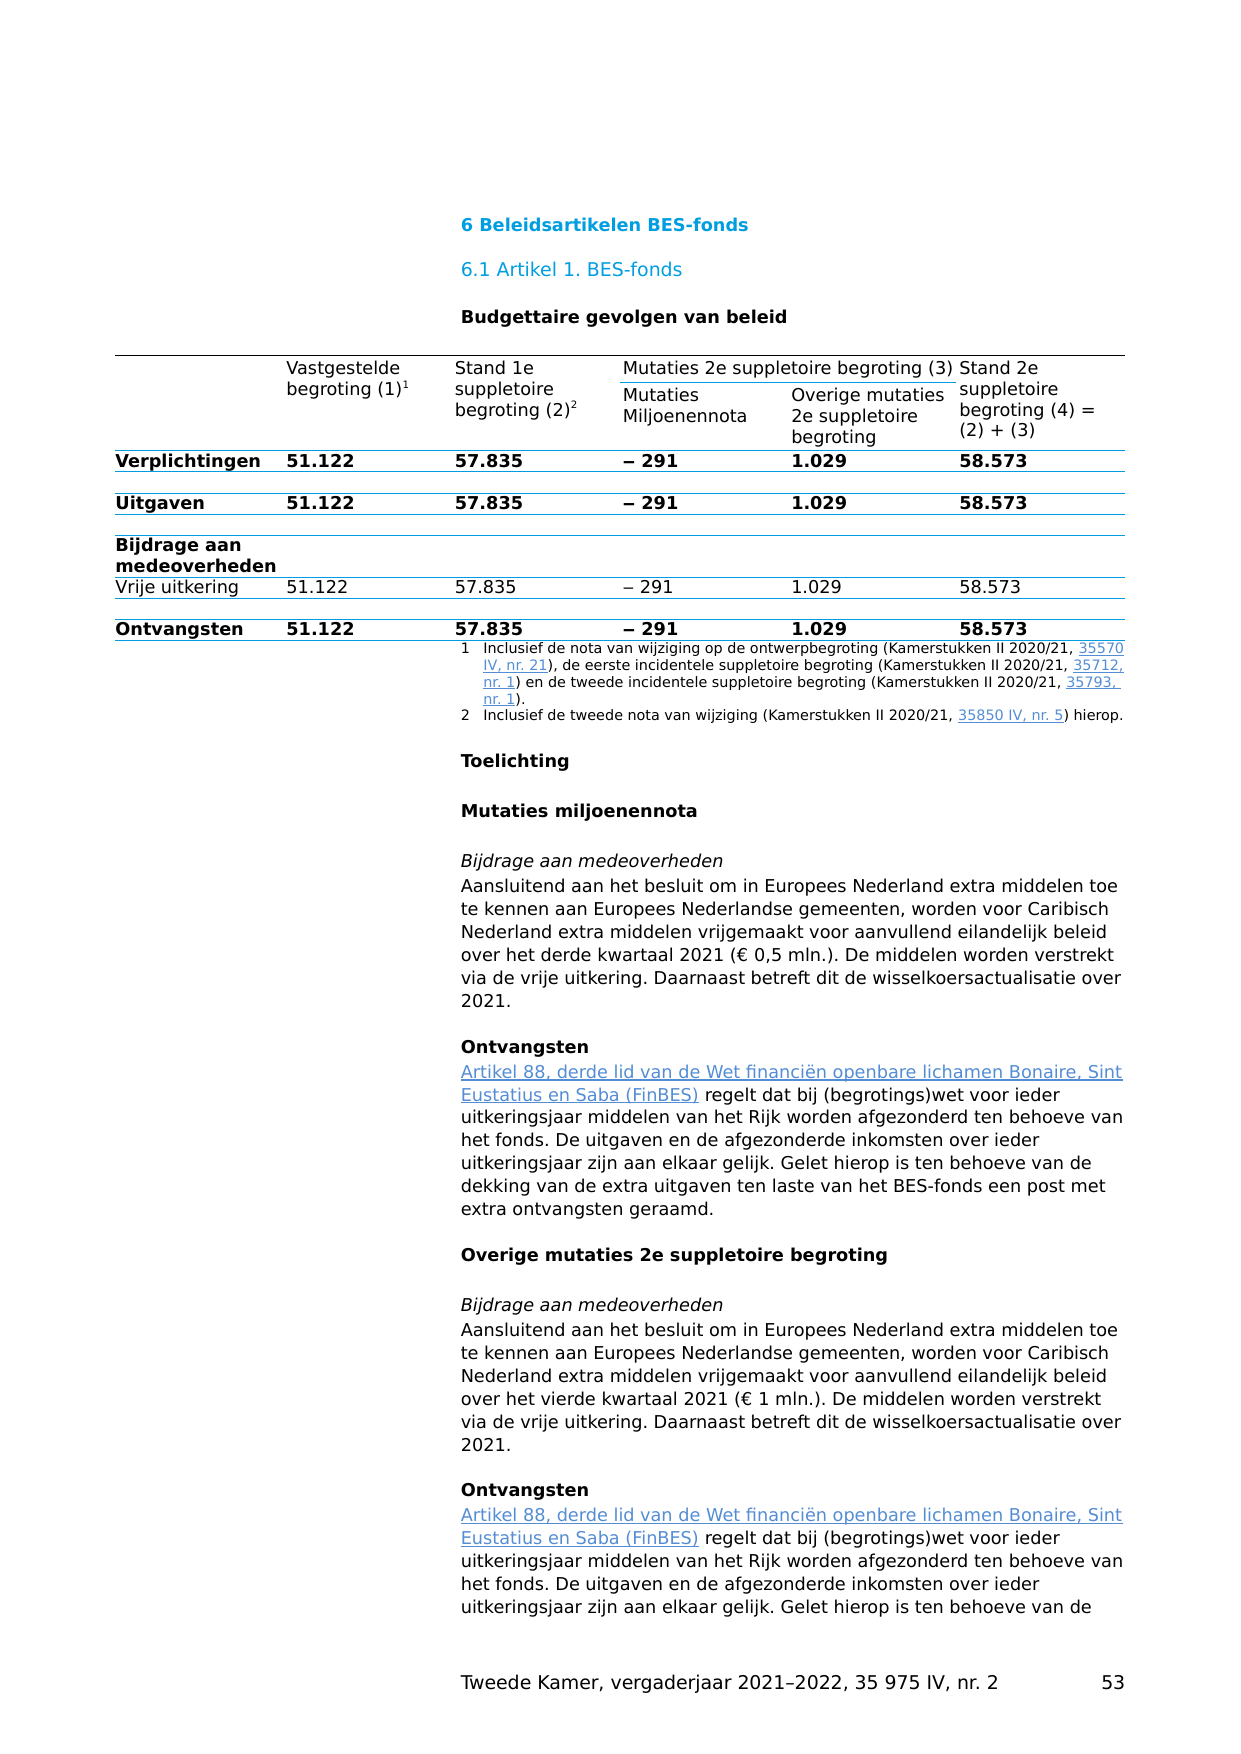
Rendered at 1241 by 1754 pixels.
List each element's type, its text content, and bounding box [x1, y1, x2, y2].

text Overige mutaties 2e suppletoire begroting [461, 1243, 1125, 1266]
list Inclusief de tweede nota van wijziging (Kamerstukken II 2020/21, 35850 IV, nr. 5) hierop. [461, 707, 1125, 724]
table_cell Uitgaven [115, 494, 283, 513]
table_cell [956, 536, 1125, 576]
table_cell [452, 472, 620, 492]
text Ontvangsten [461, 1478, 1125, 1501]
table_cell [620, 536, 788, 576]
table_cell [620, 472, 788, 492]
table_cell [452, 515, 620, 535]
text Artikel 88, derde lid van de Wet financiën openbare lichamen Bonaire, Sint Eustatius en Saba (FinBES) regelt dat bij (begrotings)wet voor ieder uitkeringsjaar middelen van het Rijk worden afgezonderd ten behoeve van het fonds. De uitgaven en de afgezonderde inkomsten over ieder uitkeringsjaar zijn aan elkaar gelijk. Gelet hierop is ten behoeve van de dekking van de extra uitgaven ten laste van het BES-fonds een post met extra ontvangsten geraamd. [461, 1060, 1125, 1220]
table_cell [620, 599, 788, 619]
table_cell Vastgestelde begroting (1)1 [283, 356, 452, 450]
table_cell [788, 472, 956, 492]
table_cell ‒ 291 [620, 578, 788, 598]
table_cell 57.835 [452, 578, 620, 598]
table_cell 51.122 [283, 494, 452, 513]
table_cell 51.122 [283, 620, 452, 640]
text Ontvangsten [461, 1035, 1125, 1058]
table_cell 1.029 [788, 578, 956, 598]
table_cell [283, 515, 452, 535]
list Inclusief de nota van wijziging op de ontwerpbegroting (Kamerstukken II 2020/21, 35570 IV, nr. 21), de eerste incidentele suppletoire begroting (Kamerstukken II 2020/21, 35712, nr. 1) en de tweede incidentele suppletoire begroting (Kamerstukken II 2020/21, 35793, nr. 1). [461, 641, 1125, 707]
table_cell [452, 599, 620, 619]
title 6 Beleidsartikelen BES-fonds [461, 213, 1125, 236]
table_cell [115, 515, 283, 535]
table_cell [956, 515, 1125, 535]
table_cell [283, 599, 452, 619]
table_cell [788, 599, 956, 619]
table_cell Mutaties 2e suppletoire begroting (3) [620, 356, 956, 382]
table_cell [115, 356, 283, 450]
table_cell [283, 472, 452, 492]
table_cell ‒ 291 [620, 494, 788, 513]
table_cell [788, 536, 956, 576]
table_cell 51.122 [283, 451, 452, 471]
table_cell [115, 599, 283, 619]
text Budgettaire gevolgen van beleid [461, 305, 1125, 328]
table_cell 58.573 [956, 494, 1125, 513]
table_cell Bijdrage aan medeoverheden [115, 536, 283, 576]
table_cell Stand 2e suppletoire begroting (4) = (2) + (3) [956, 356, 1125, 450]
text Bijdrage aan medeoverheden [461, 849, 1125, 872]
table_cell Vrije uitkering [115, 578, 283, 598]
table_cell 51.122 [283, 578, 452, 598]
table_cell Mutaties Miljoenennota [620, 383, 788, 450]
table_cell 1.029 [788, 494, 956, 513]
table_cell ‒ 291 [620, 620, 788, 640]
table_cell 57.835 [452, 620, 620, 640]
text Toelichting [461, 749, 1125, 772]
text Mutaties miljoenennota [461, 799, 1125, 822]
table_cell Verplichtingen [115, 451, 283, 471]
table_cell 1.029 [788, 451, 956, 471]
text Artikel 88, derde lid van de Wet financiën openbare lichamen Bonaire, Sint Eustatius en Saba (FinBES) regelt dat bij (begrotings)wet voor ieder uitkeringsjaar middelen van het Rijk worden afgezonderd ten behoeve van het fonds. De uitgaven en de afgezonderde inkomsten over ieder uitkeringsjaar zijn aan elkaar gelijk. Gelet hierop is ten behoeve van de [461, 1503, 1125, 1618]
text Aansluitend aan het besluit om in Europees Nederland extra middelen toe te kennen aan Europees Nederlandse gemeenten, worden voor Caribisch Nederland extra middelen vrijgemaakt voor aanvullend eilandelijk beleid over het derde kwartaal 2021 (€ 0,5 mln.). De middelen worden verstrekt via de vrije uitkering. Daarnaast betreft dit de wisselkoersactualisatie over 2021. [461, 874, 1125, 1012]
table_header Tabel 14 Budgettaire gevolgen van beleid artikel 1. BES-fonds (bedragen x € 1.000) [115, 330, 1125, 355]
table_cell Overige mutaties 2e suppletoire begroting [788, 383, 956, 450]
text Bijdrage aan medeoverheden [461, 1293, 1125, 1316]
table_cell [115, 472, 283, 492]
table_cell 58.573 [956, 620, 1125, 640]
table_cell Stand 1e suppletoire begroting (2)2 [452, 356, 620, 450]
table_cell [956, 599, 1125, 619]
title 6.1 Artikel 1. BES-fonds [461, 259, 1125, 281]
table_cell Ontvangsten [115, 620, 283, 640]
table_cell [283, 536, 452, 576]
table_cell [452, 536, 620, 576]
table_cell ‒ 291 [620, 451, 788, 471]
table_cell 57.835 [452, 494, 620, 513]
table_cell 1.029 [788, 620, 956, 640]
table_cell [620, 515, 788, 535]
table_cell 58.573 [956, 451, 1125, 471]
table_cell 57.835 [452, 451, 620, 471]
table_cell 58.573 [956, 578, 1125, 598]
table_cell [788, 515, 956, 535]
table_cell [956, 472, 1125, 492]
text Aansluitend aan het besluit om in Europees Nederland extra middelen toe te kennen aan Europees Nederlandse gemeenten, worden voor Caribisch Nederland extra middelen vrijgemaakt voor aanvullend eilandelijk beleid over het vierde kwartaal 2021 (€ 1 mln.). De middelen worden verstrekt via de vrije uitkering. Daarnaast betreft dit de wisselkoersactualisatie over 2021. [461, 1318, 1125, 1456]
